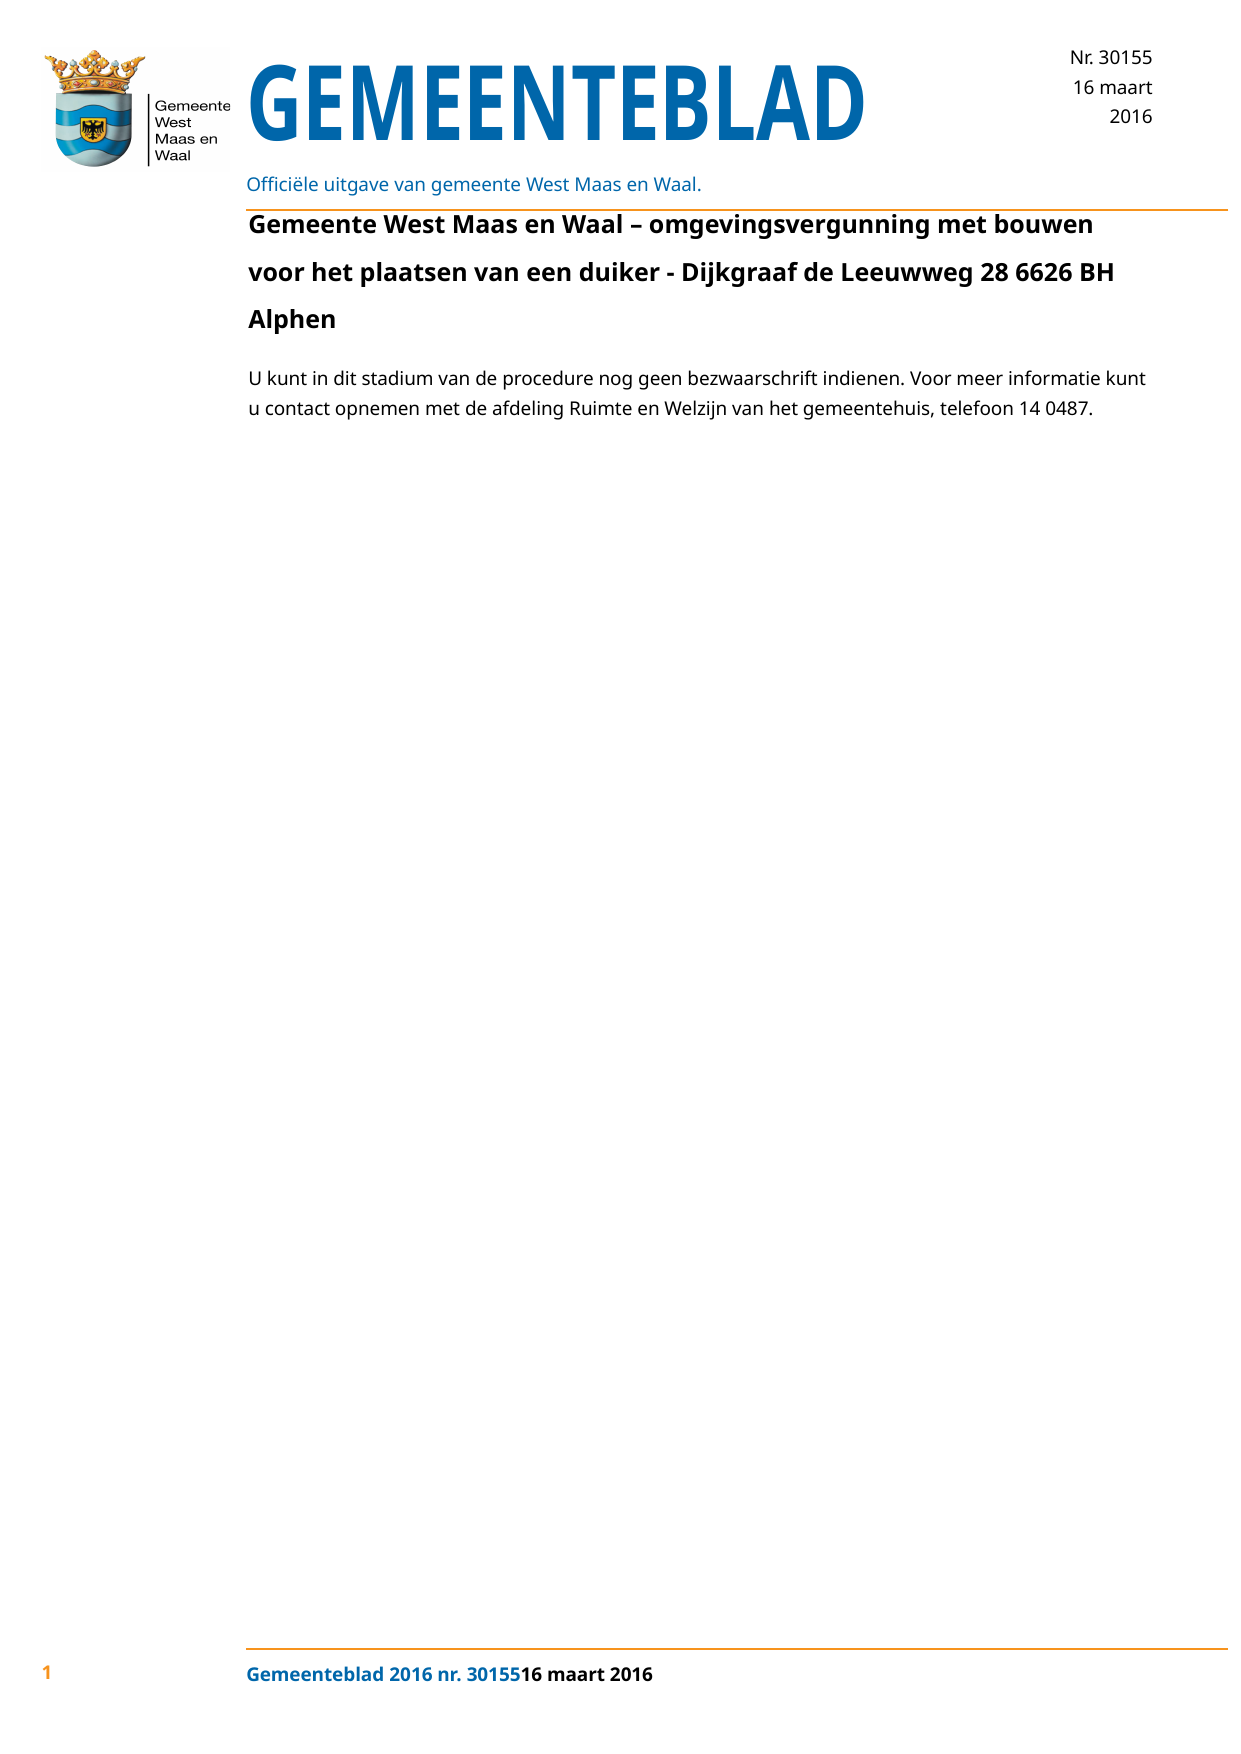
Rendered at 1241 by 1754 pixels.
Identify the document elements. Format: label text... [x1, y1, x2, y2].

text U kunt in dit stadium van de procedure nog geen bezwaarschrift indienen. Voor meer informatie kunt u contact opnemen met de afdeling Ruimte en Welzijn van het gemeentehuis, telefoon 14 0487. [248, 366, 1152, 421]
text Gemeente West Maas en Waal – omgevingsvergunning met bouwen voor het plaatsen van een duiker - Dijkgraaf de Leeuwweg 28 6626 BH Alphen [248, 211, 1152, 336]
picture [41, 47, 231, 172]
